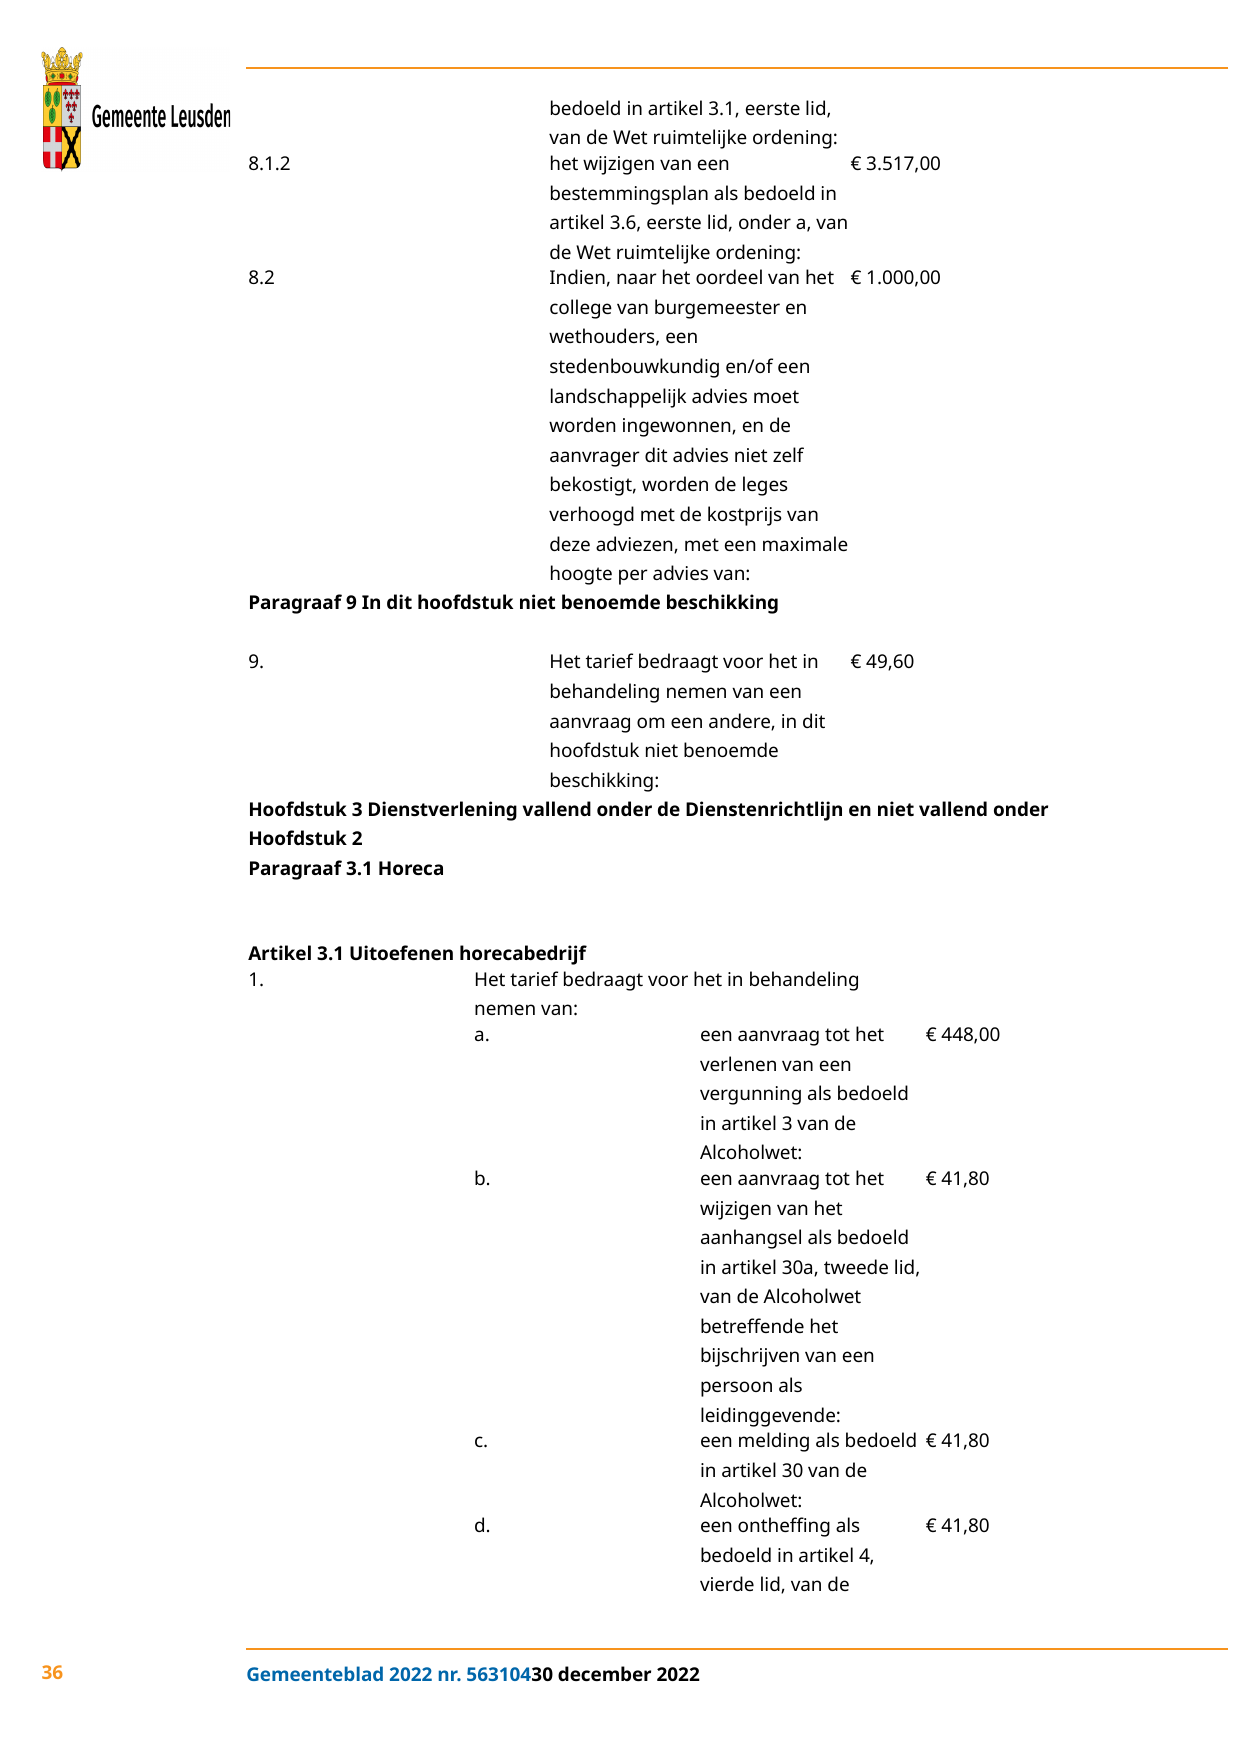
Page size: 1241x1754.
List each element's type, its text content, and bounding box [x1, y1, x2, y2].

table_cell 8.1.2 [248, 150, 549, 264]
table_header bedoeld in artikel 3.1, eerste lid, van de Wet ruimtelijke ordening: [549, 95, 850, 150]
table_cell Indien, naar het oordeel van het college van burgemeester en wethouders, een stedenbouwkundig en/of een landschappelijk advies moet worden ingewonnen, en de aanvrager dit advies niet zelf bekostigt, worden de leges verhoogd met de kostprijs van deze adviezen, met een maximale hoogte per advies van: [549, 265, 850, 586]
text Paragraaf 9 In dit hoofdstuk niet benoemde beschikking [248, 589, 1152, 615]
picture [41, 47, 231, 172]
table_cell [248, 1165, 474, 1428]
table_cell het wijzigen van een bestemmingsplan als bedoeld in artikel 3.6, eerste lid, onder a, van de Wet ruimtelijke ordening: [549, 150, 850, 264]
table_cell [926, 940, 1152, 966]
table_cell € 3.517,00 [850, 150, 1152, 264]
table_cell € 41,80 [926, 1513, 1152, 1597]
table_cell b. [474, 1165, 700, 1428]
table_cell Het tarief bedraagt voor het in behandeling nemen van: [474, 966, 926, 1021]
table_header Het tarief bedraagt voor het in behandeling nemen van een aanvraag om een andere, in dit hoofdstuk niet benoemde beschikking: [549, 649, 850, 793]
table_header [474, 914, 926, 940]
text Hoofdstuk 3 Dienstverlening vallend onder de Dienstenrichtlijn en niet vallend onder Hoofdstuk 2 [248, 796, 1152, 851]
table_cell € 1.000,00 [850, 265, 1152, 586]
table_cell 1. [248, 966, 474, 1021]
table_cell c. [474, 1428, 700, 1512]
table_cell € 41,80 [926, 1428, 1152, 1512]
text Paragraaf 3.1 Horeca [248, 855, 1152, 881]
table_header € 49,60 [850, 649, 1152, 793]
table_cell € 41,80 [926, 1165, 1152, 1428]
table_header [850, 95, 1152, 150]
table_cell een aanvraag tot het verlenen van een vergunning als bedoeld in artikel 3 van de Alcoholwet: [700, 1021, 926, 1165]
table_cell a. [474, 1021, 700, 1165]
table_cell [248, 1021, 474, 1165]
table_cell een melding als bedoeld in artikel 30 van de Alcoholwet: [700, 1428, 926, 1512]
table_cell [248, 1428, 474, 1512]
table_header 9. [248, 649, 549, 793]
table_cell een aanvraag tot het wijzigen van het aanhangsel als bedoeld in artikel 30a, tweede lid, van de Alcoholwet betreffende het bijschrijven van een persoon als leidinggevende: [700, 1165, 926, 1428]
table_cell [248, 1513, 474, 1597]
table_cell [926, 966, 1152, 1021]
table_cell Artikel 3.1 Uitoefenen horecabedrijf [248, 940, 926, 966]
table_header [926, 914, 1152, 940]
table_cell 8.2 [248, 265, 549, 586]
table_cell € 448,00 [926, 1021, 1152, 1165]
table_cell een ontheffing als bedoeld in artikel 4, vierde lid, van de [700, 1513, 926, 1597]
table_cell d. [474, 1513, 700, 1597]
table_header [248, 914, 474, 940]
table_header [248, 95, 549, 150]
